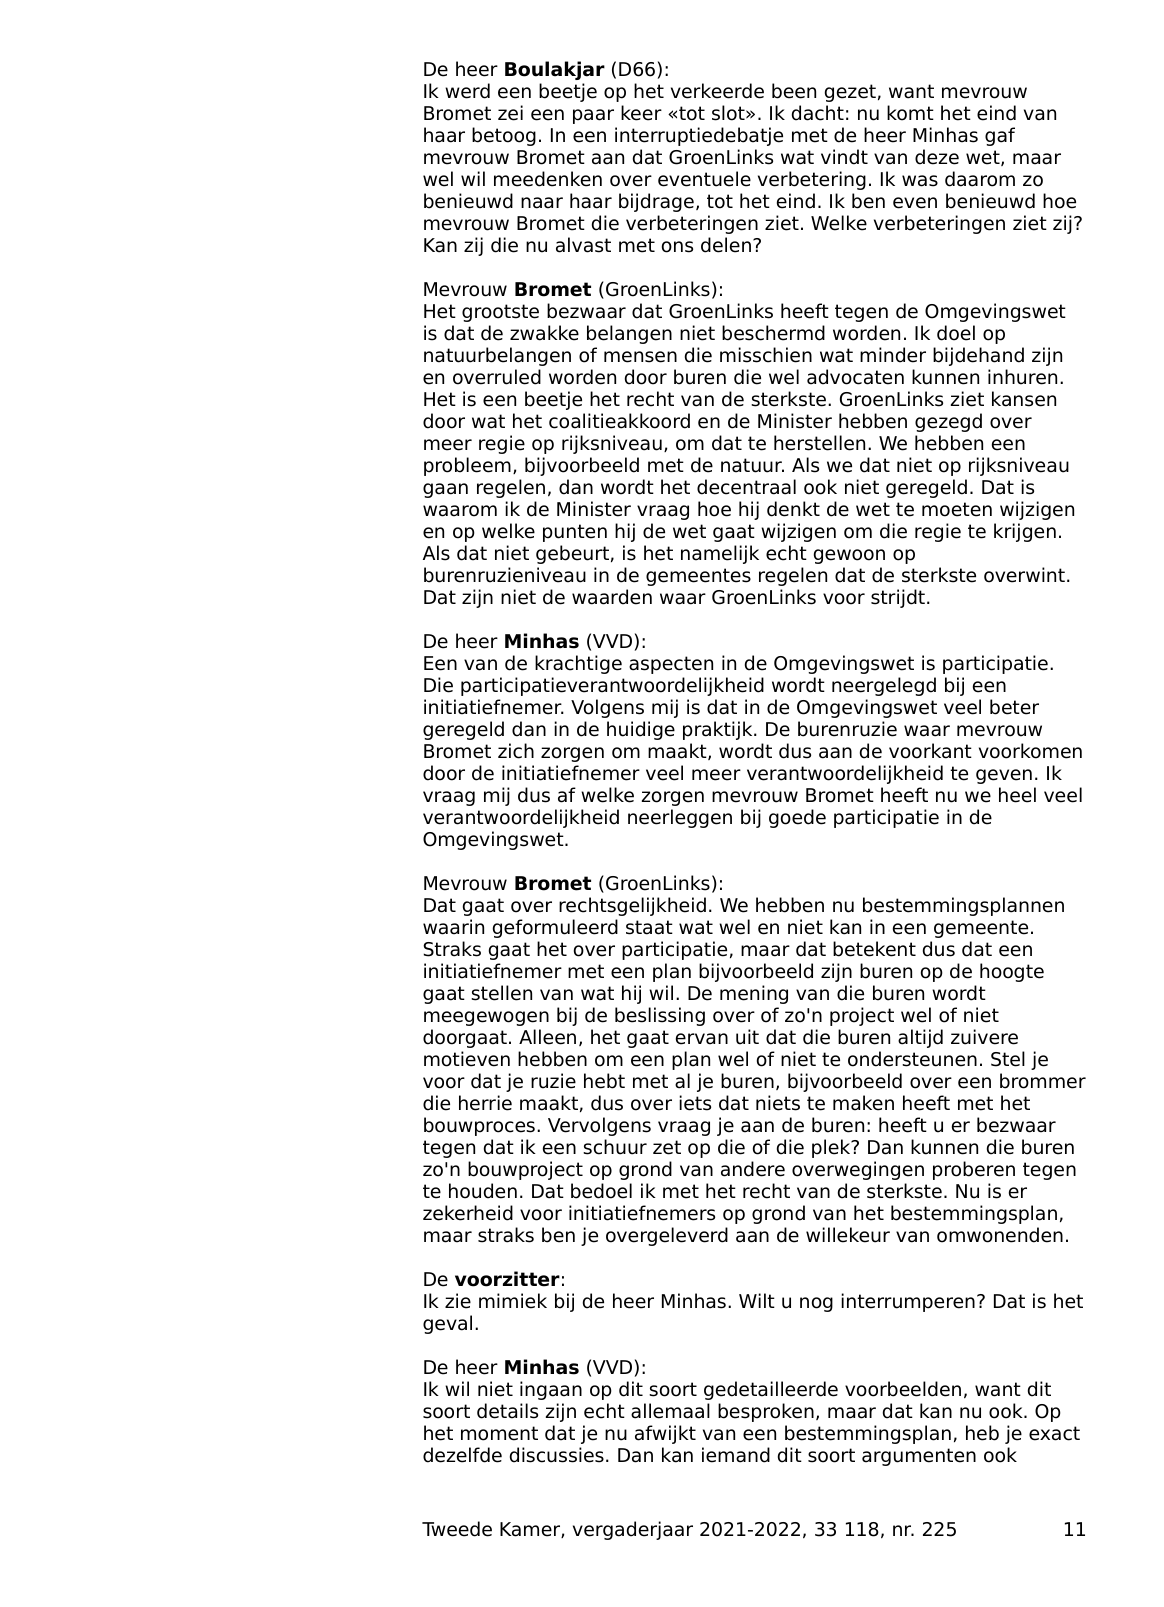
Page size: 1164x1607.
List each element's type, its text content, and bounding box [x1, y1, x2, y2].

text De voorzitter: [422, 1269, 1087, 1291]
text De heer Boulakjar (D66): [422, 59, 1087, 81]
text Ik wil niet ingaan op dit soort gedetailleerde voorbeelden, want dit soort details zijn echt allemaal besproken, maar dat kan nu ook. Op het moment dat je nu afwijkt van een bestemmingsplan, heb je exact dezelfde discussies. Dan kan iemand dit soort argumenten ook [422, 1379, 1087, 1467]
text Ik zie mimiek bij de heer Minhas. Wilt u nog interrumperen? Dat is het geval. [422, 1291, 1087, 1335]
text Dat gaat over rechtsgelijkheid. We hebben nu bestemmingsplannen waarin geformuleerd staat wat wel en niet kan in een gemeente. Straks gaat het over participatie, maar dat betekent dus dat een initiatiefnemer met een plan bijvoorbeeld zijn buren op de hoogte gaat stellen van wat hij wil. De mening van die buren wordt meegewogen bij de beslissing over of zo'n project wel of niet doorgaat. Alleen, het gaat ervan uit dat die buren altijd zuivere motieven hebben om een plan wel of niet te ondersteunen. Stel je voor dat je ruzie hebt met al je buren, bijvoorbeeld over een brommer die herrie maakt, dus over iets dat niets te maken heeft met het bouwproces. Vervolgens vraag je aan de buren: heeft u er bezwaar tegen dat ik een schuur zet op die of die plek? Dan kunnen die buren zo'n bouwproject op grond van andere overwegingen proberen tegen te houden. Dat bedoel ik met het recht van de sterkste. Nu is er zekerheid voor initiatiefnemers op grond van het bestemmingsplan, maar straks ben je overgeleverd aan de willekeur van omwonenden. [422, 895, 1087, 1247]
text Mevrouw Bromet (GroenLinks): [422, 279, 1087, 301]
text Mevrouw Bromet (GroenLinks): [422, 873, 1087, 895]
text De heer Minhas (VVD): [422, 1357, 1087, 1379]
text Ik werd een beetje op het verkeerde been gezet, want mevrouw Bromet zei een paar keer «tot slot». Ik dacht: nu komt het eind van haar betoog. In een interruptiedebatje met de heer Minhas gaf mevrouw Bromet aan dat GroenLinks wat vindt van deze wet, maar wel wil meedenken over eventuele verbetering. Ik was daarom zo benieuwd naar haar bijdrage, tot het eind. Ik ben even benieuwd hoe mevrouw Bromet die verbeteringen ziet. Welke verbeteringen ziet zij? Kan zij die nu alvast met ons delen? [422, 81, 1087, 257]
text Het grootste bezwaar dat GroenLinks heeft tegen de Omgevingswet is dat de zwakke belangen niet beschermd worden. Ik doel op natuurbelangen of mensen die misschien wat minder bijdehand zijn en overruled worden door buren die wel advocaten kunnen inhuren. Het is een beetje het recht van de sterkste. GroenLinks ziet kansen door wat het coalitieakkoord en de Minister hebben gezegd over meer regie op rijksniveau, om dat te herstellen. We hebben een probleem, bijvoorbeeld met de natuur. Als we dat niet op rijksniveau gaan regelen, dan wordt het decentraal ook niet geregeld. Dat is waarom ik de Minister vraag hoe hij denkt de wet te moeten wijzigen en op welke punten hij de wet gaat wijzigen om die regie te krijgen. Als dat niet gebeurt, is het namelijk echt gewoon op burenruzieniveau in de gemeentes regelen dat de sterkste overwint. Dat zijn niet de waarden waar GroenLinks voor strijdt. [422, 301, 1087, 609]
text Een van de krachtige aspecten in de Omgevingswet is participatie. Die participatieverantwoordelijkheid wordt neergelegd bij een initiatiefnemer. Volgens mij is dat in de Omgevingswet veel beter geregeld dan in de huidige praktijk. De burenruzie waar mevrouw Bromet zich zorgen om maakt, wordt dus aan de voorkant voorkomen door de initiatiefnemer veel meer verantwoordelijkheid te geven. Ik vraag mij dus af welke zorgen mevrouw Bromet heeft nu we heel veel verantwoordelijkheid neerleggen bij goede participatie in de Omgevingswet. [422, 653, 1087, 851]
text De heer Minhas (VVD): [422, 631, 1087, 653]
